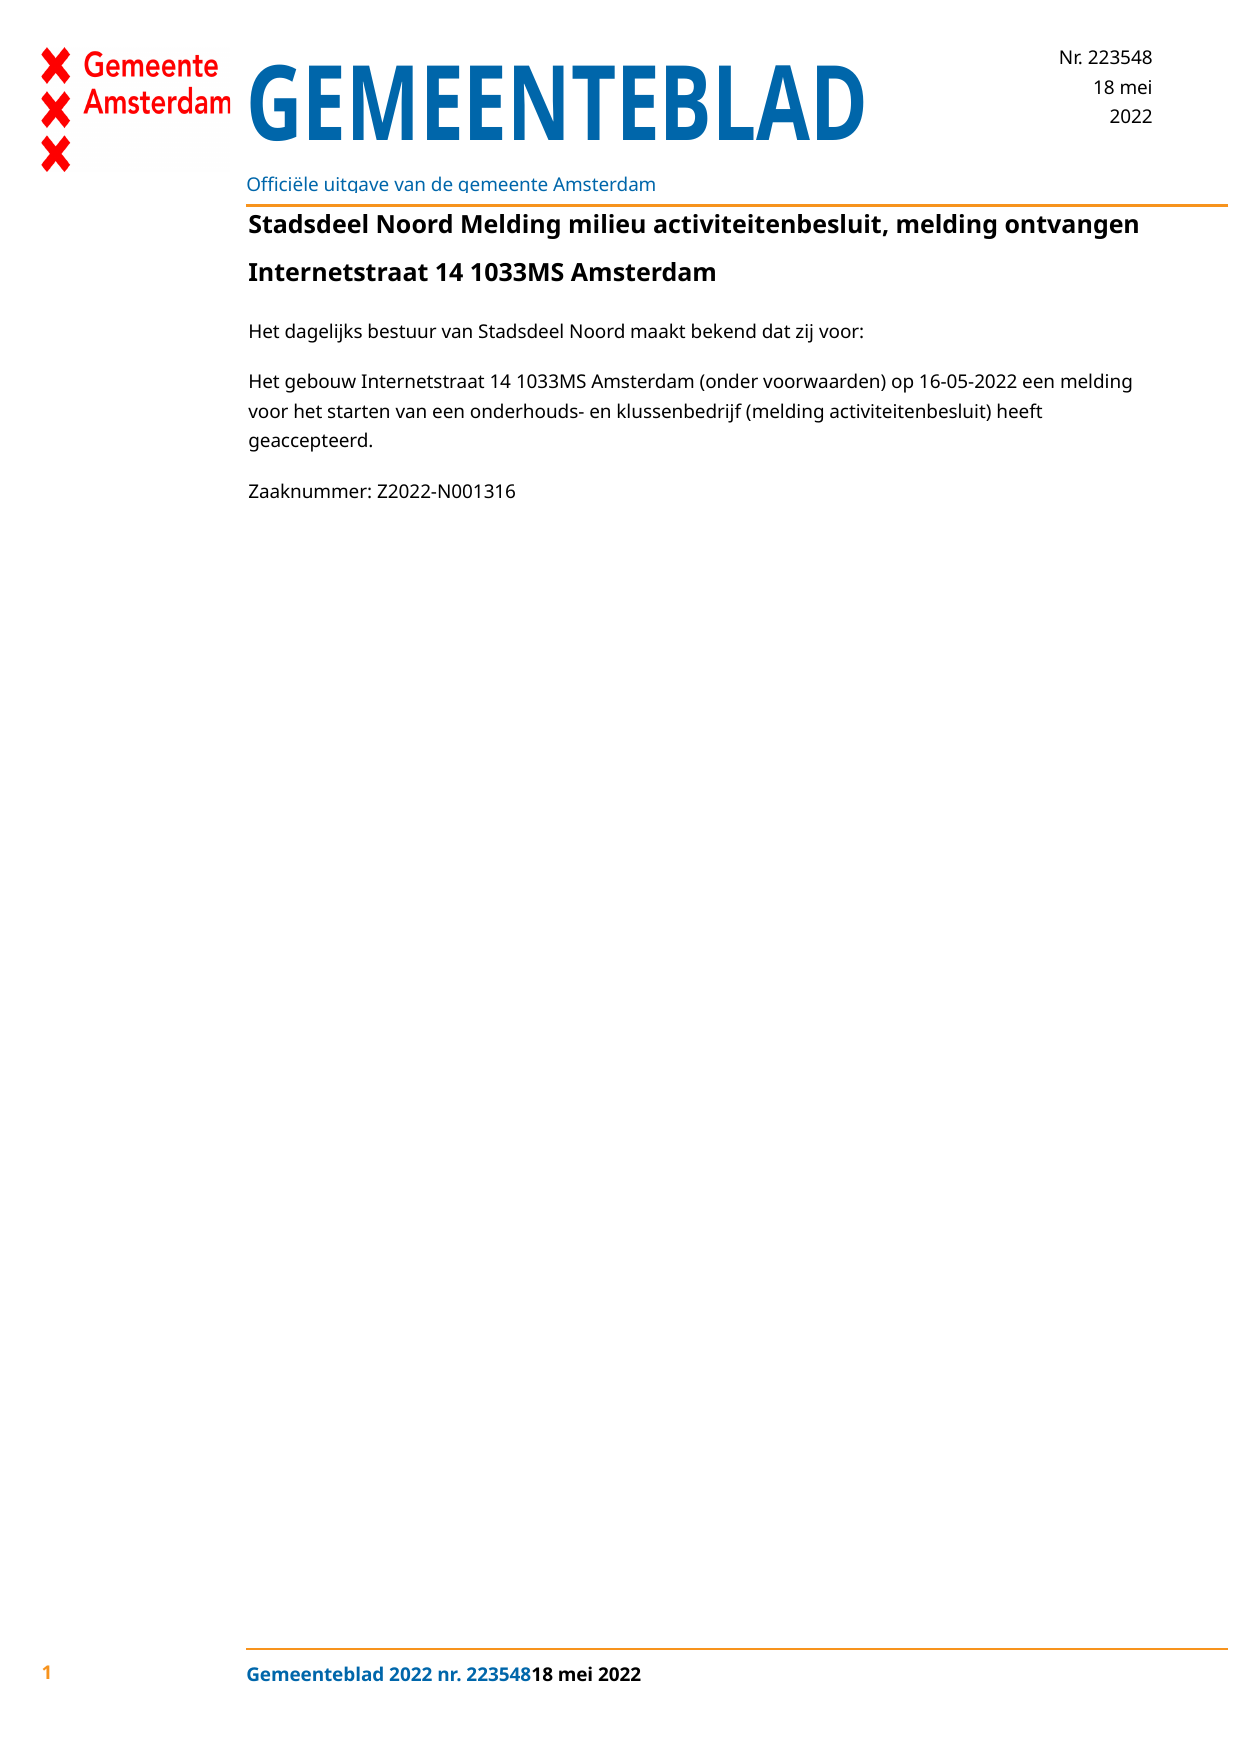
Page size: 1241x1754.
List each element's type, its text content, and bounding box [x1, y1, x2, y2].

text Het gebouw Internetstraat 14 1033MS Amsterdam (onder voorwaarden) op 16-05-2022 een melding voor het starten van een onderhouds- en klussenbedrijf (melding activiteitenbesluit) heeft geaccepteerd. [248, 368, 1152, 453]
text Zaaknummer: Z2022-N001316 [248, 478, 1152, 504]
text Het dagelijks bestuur van Stadsdeel Noord maakt bekend dat zij voor: [248, 318, 1152, 344]
text Stadsdeel Noord Melding milieu activiteitenbesluit, melding ontvangen Internetstraat 14 1033MS Amsterdam [248, 207, 1152, 288]
picture [41, 47, 231, 172]
